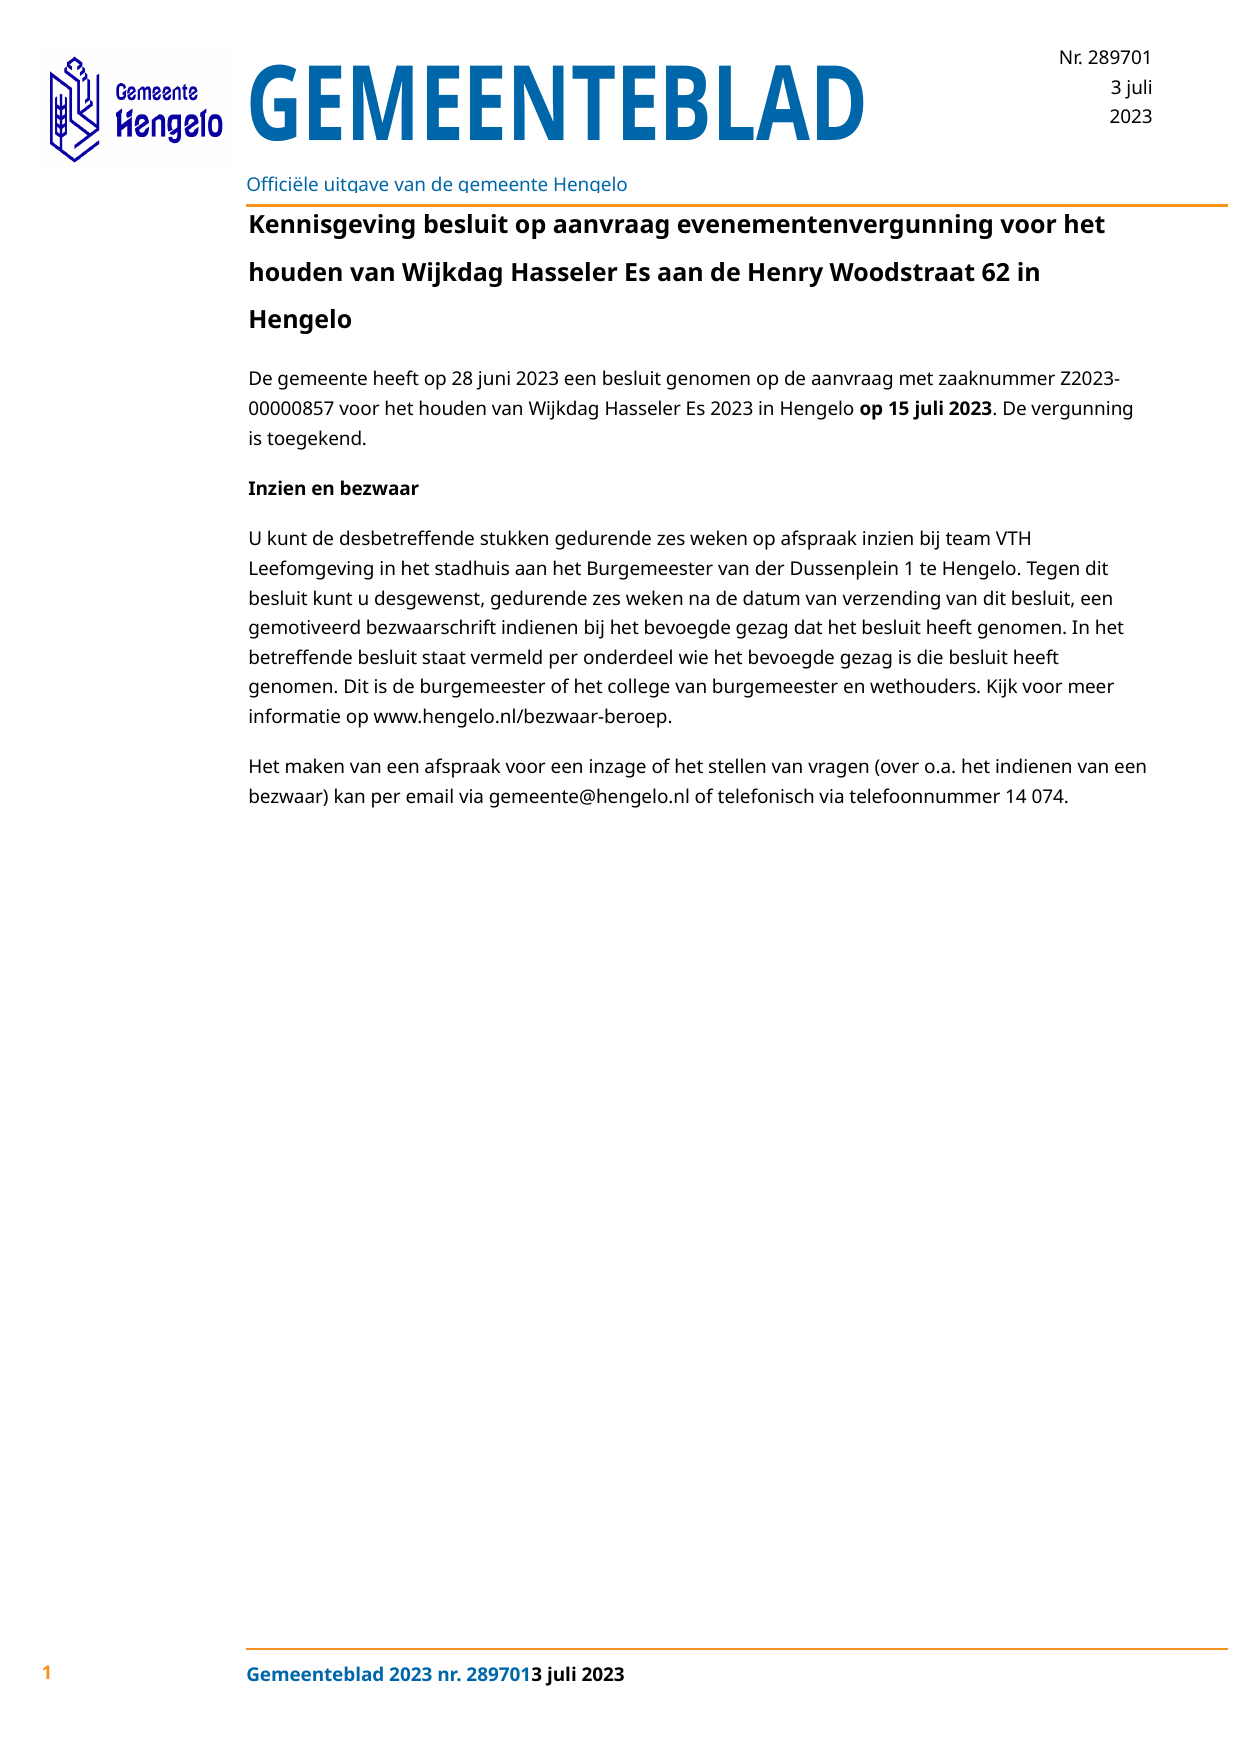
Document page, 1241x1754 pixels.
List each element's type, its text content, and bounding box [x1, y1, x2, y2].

text De gemeente heeft op 28 juni 2023 een besluit genomen op de aanvraag met zaaknummer Z2023-00000857 voor het houden van Wijkdag Hasseler Es 2023 in Hengelo op 15 juli 2023. De vergunning is toegekend. [248, 366, 1152, 450]
text Het maken van een afspraak voor een inzage of het stellen van vragen (over o.a. het indienen van een bezwaar) kan per email via gemeente@hengelo.nl of telefonisch via telefoonnummer 14 074. [248, 753, 1152, 809]
text Kennisgeving besluit op aanvraag evenementenvergunning voor het houden van Wijkdag Hasseler Es aan de Henry Woodstraat 62 in Hengelo [248, 207, 1152, 336]
text U kunt de desbetreffende stukken gedurende zes weken op afspraak inzien bij team VTH Leefomgeving in het stadhuis aan het Burgemeester van der Dussenplein 1 te Hengelo. Tegen dit besluit kunt u desgewenst, gedurende zes weken na de datum van verzending van dit besluit, een gemotiveerd bezwaarschrift indienen bij het bevoegde gezag dat het besluit heeft genomen. In het betreffende besluit staat vermeld per onderdeel wie het bevoegde gezag is die besluit heeft genomen. Dit is de burgemeester of het college van burgemeester en wethouders. Kijk voor meer informatie op www.hengelo.nl/bezwaar-beroep. [248, 526, 1152, 729]
text Inzien en bezwaar [248, 475, 1152, 501]
picture [41, 47, 231, 172]
